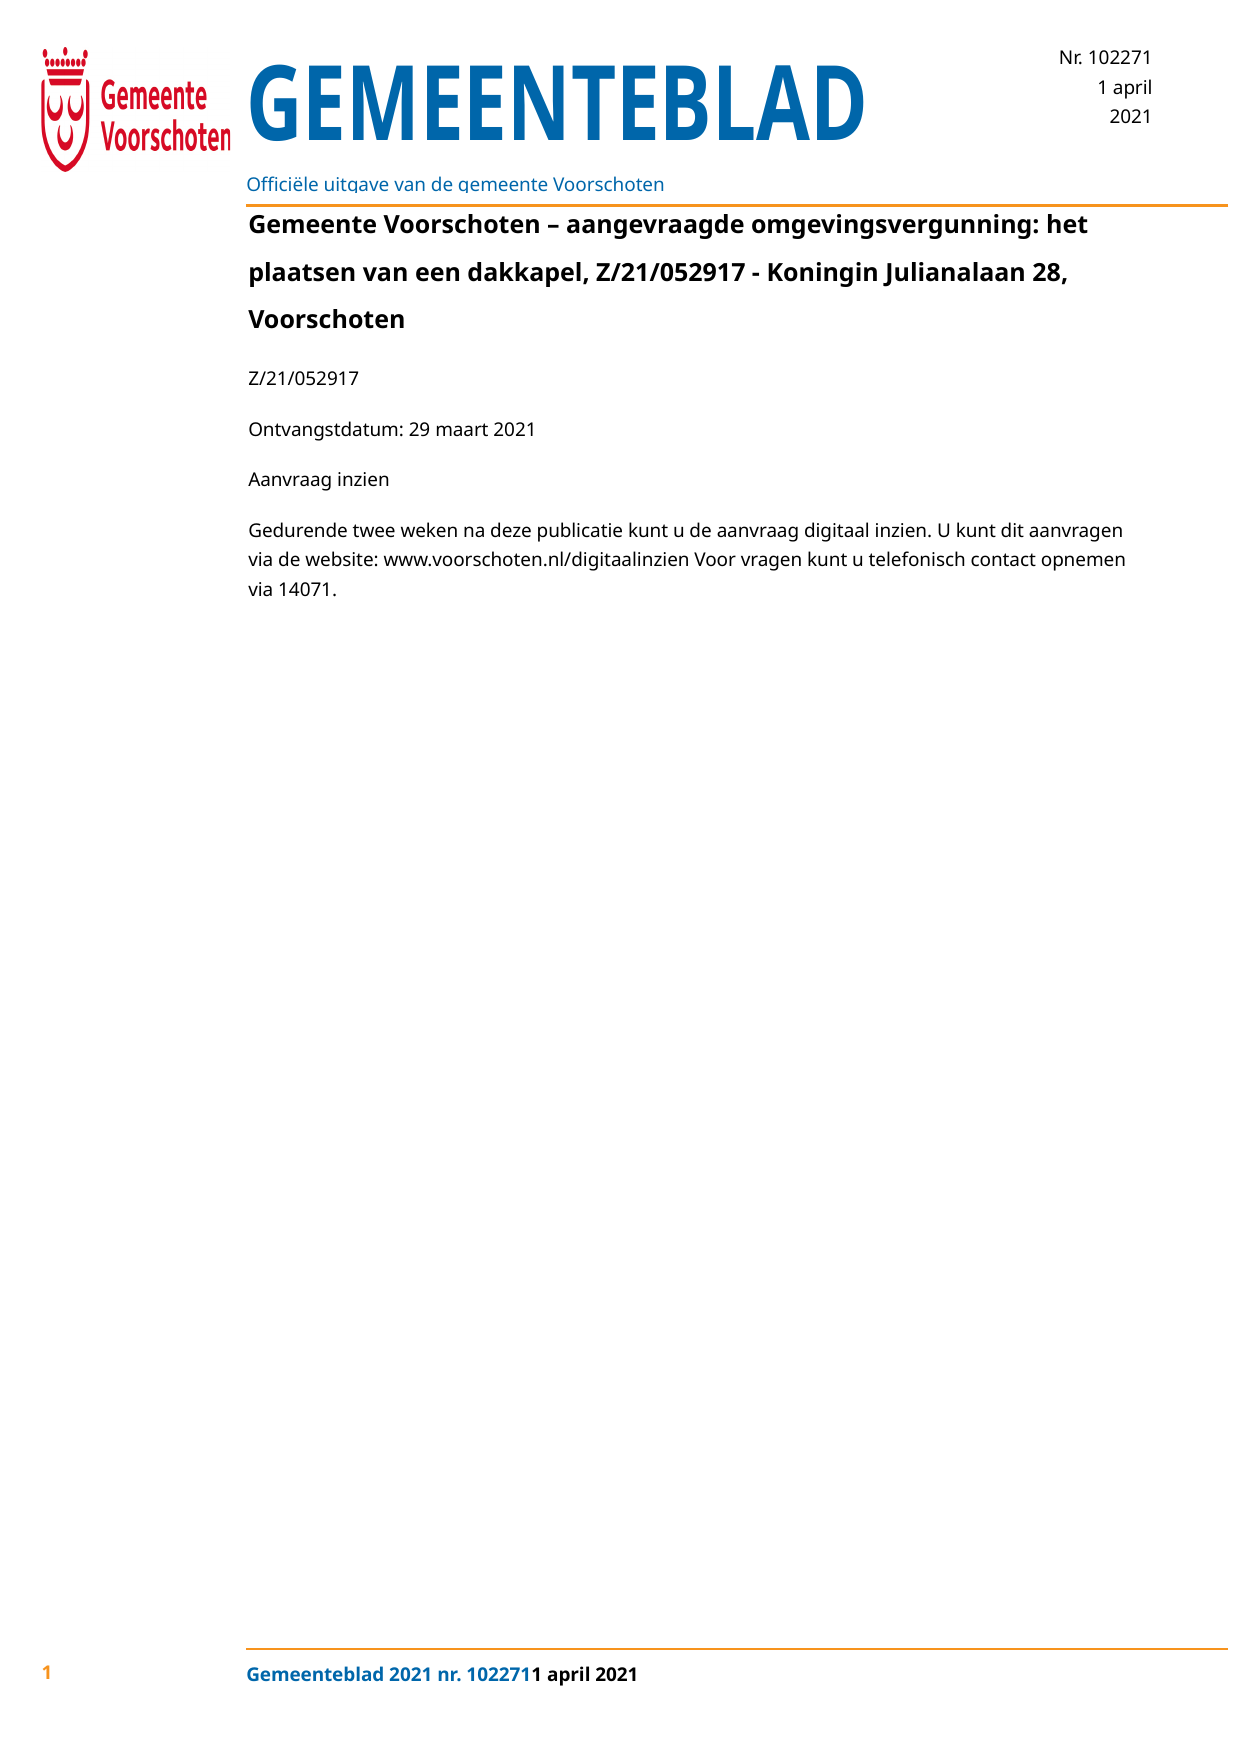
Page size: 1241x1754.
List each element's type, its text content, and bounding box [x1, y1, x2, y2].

text Gemeente Voorschoten – aangevraagde omgevingsvergunning: het plaatsen van een dakkapel, Z/21/052917 - Koningin Julianalaan 28, Voorschoten [248, 207, 1152, 336]
text Z/21/052917 [248, 366, 1152, 391]
text Ontvangstdatum: 29 maart 2021 [248, 416, 1152, 442]
picture [41, 47, 231, 172]
text Aanvraag inzien [248, 466, 1152, 492]
text Gedurende twee weken na deze publicatie kunt u de aanvraag digitaal inzien. U kunt dit aanvragen via de website: www.voorschoten.nl/digitaalinzien Voor vragen kunt u telefonisch contact opnemen via 14071. [248, 517, 1152, 602]
